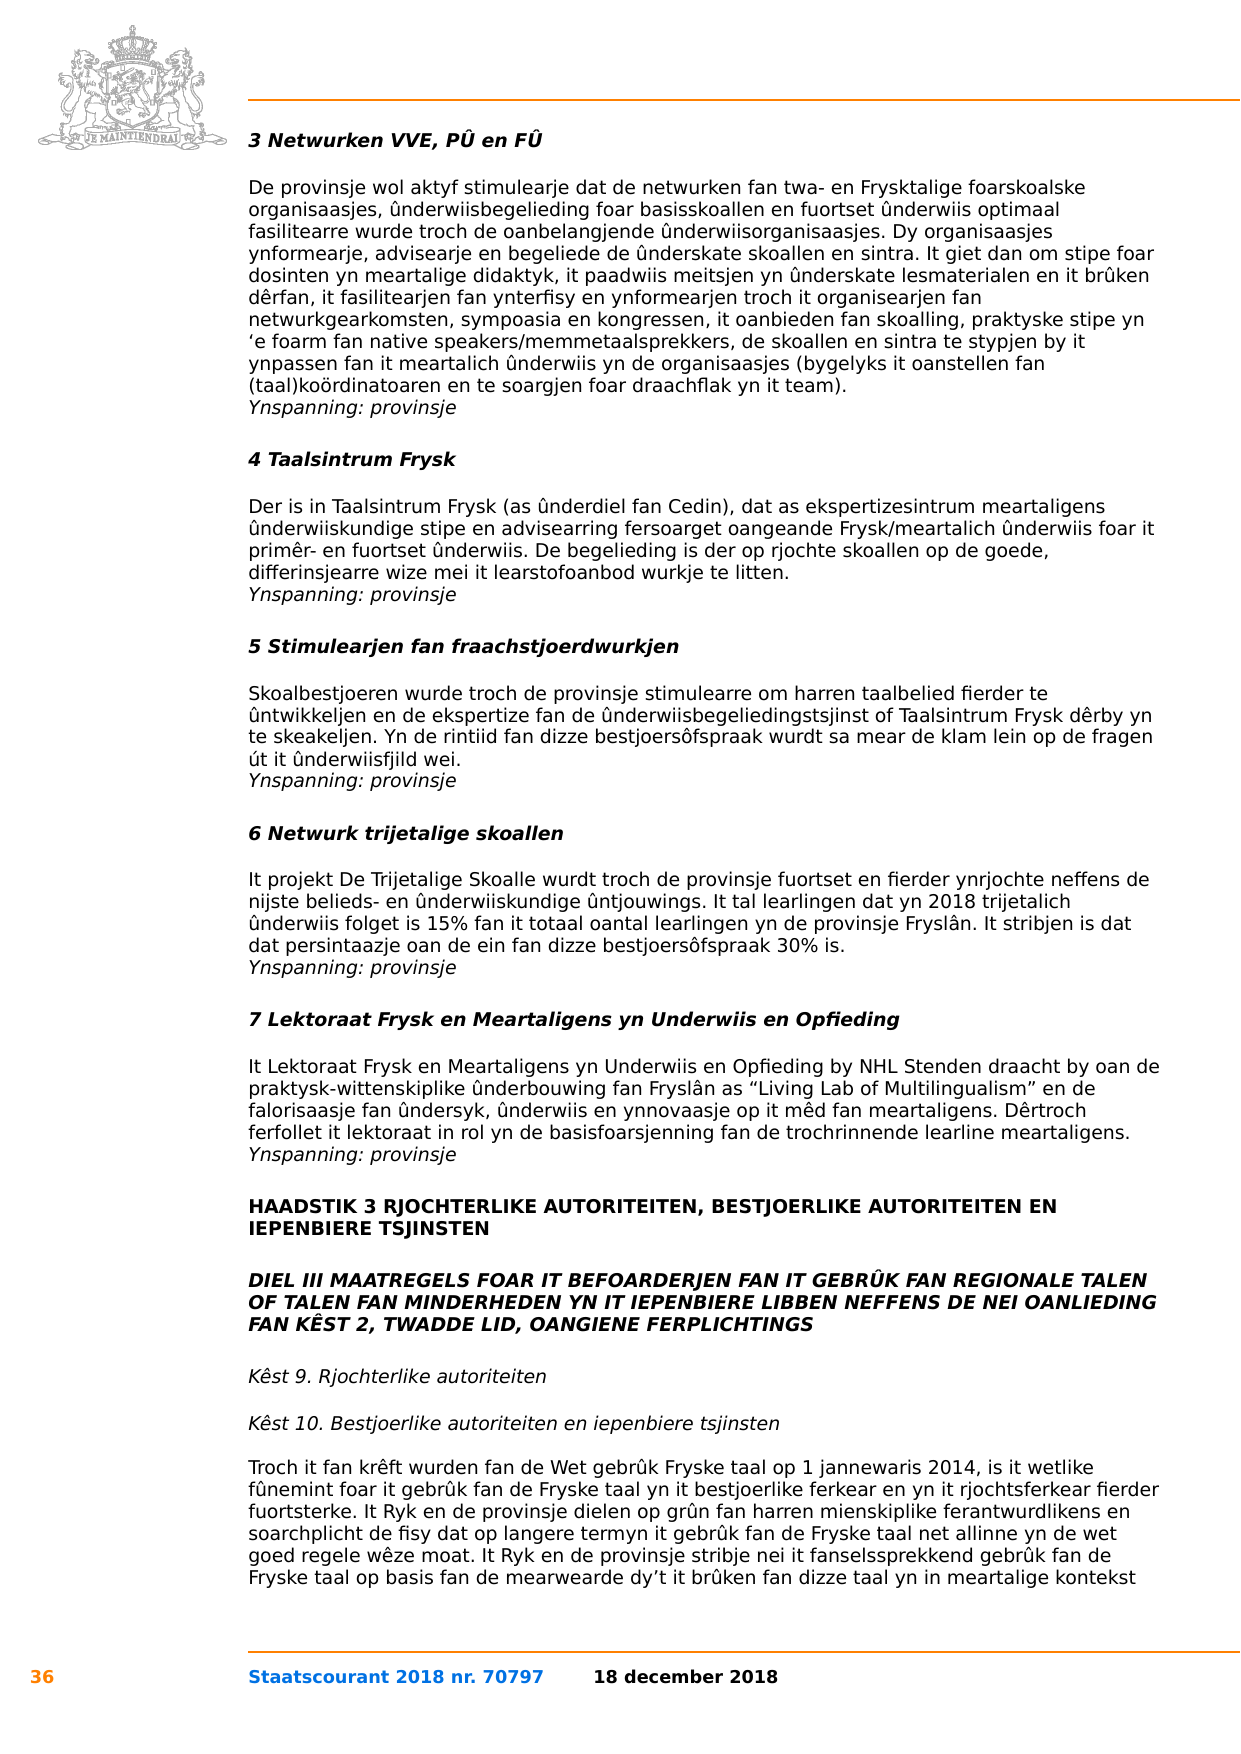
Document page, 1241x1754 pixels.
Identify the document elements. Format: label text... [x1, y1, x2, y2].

text Ynspanning: provinsje [248, 770, 1163, 792]
subtitle 4 Taalsintrum Frysk [248, 449, 1163, 471]
text It projekt De Trijetalige Skoalle wurdt troch de provinsje fuortset en fierder ynrjochte neffens de nijste belieds- en ûnderwiiskundige ûntjouwings. It tal learlingen dat yn 2018 trijetalich ûnderwiis folget is 15% fan it totaal oantal learlingen yn de provinsje Fryslân. It stribjen is dat dat persintaazje oan de ein fan dizze bestjoersôfspraak 30% is. [248, 869, 1163, 957]
subtitle DIEL III MAATREGELS FOAR IT BEFOARDERJEN FAN IT GEBRÛK FAN REGIONALE TALEN OF TALEN FAN MINDERHEDEN YN IT IEPENBIERE LIBBEN NEFFENS DE NEI OANLIEDING FAN KÊST 2, TWADDE LID, OANGIENE FERPLICHTINGS [248, 1270, 1163, 1336]
text It Lektoraat Frysk en Meartaligens yn Underwiis en Opfieding by NHL Stenden draacht by oan de praktysk-wittenskiplike ûnderbouwing fan Fryslân as “Living Lab of Multilingualism” en de falorisaasje fan ûndersyk, ûnderwiis en ynnovaasje op it mêd fan meartaligens. Dêrtroch ferfollet it lektoraat in rol yn de basisfoarsjenning fan de trochrinnende learline meartaligens. [248, 1056, 1163, 1144]
subtitle 7 Lektoraat Frysk en Meartaligens yn Underwiis en Opfieding [248, 1009, 1163, 1031]
text Ynspanning: provinsje [248, 583, 1163, 606]
subtitle 3 Netwurken VVE, PÛ en FÛ [248, 130, 1163, 152]
text Ynspanning: provinsje [248, 397, 1163, 419]
text Der is in Taalsintrum Frysk (as ûnderdiel fan Cedin), dat as ekspertizesintrum meartaligens ûnderwiiskundige stipe en advisearring fersoarget oangeande Frysk/meartalich ûnderwiis foar it primêr- en fuortset ûnderwiis. De begelieding is der op rjochte skoallen op de goede, differinsjearre wize mei it learstofoanbod wurkje te litten. [248, 496, 1163, 583]
text Ynspanning: provinsje [248, 957, 1163, 979]
picture [38, 25, 227, 150]
text Ynspanning: provinsje [248, 1144, 1163, 1166]
text Troch it fan krêft wurden fan de Wet gebrûk Fryske taal op 1 jannewaris 2014, is it wetlike fûnemint foar it gebrûk fan de Fryske taal yn it bestjoerlike ferkear en yn it rjochtsferkear fierder fuortsterke. It Ryk en de provinsje dielen op grûn fan harren mienskiplike ferantwurdlikens en soarchplicht de fisy dat op langere termyn it gebrûk fan de Fryske taal net allinne yn de wet goed regele wêze moat. It Ryk en de provinsje stribje nei it fanselssprekkend gebrûk fan de Fryske taal op basis fan de mearwearde dy’t it brûken fan dizze taal yn in meartalige kontekst [248, 1457, 1163, 1589]
text Skoalbestjoeren wurde troch de provinsje stimulearre om harren taalbelied fierder te ûntwikkeljen en de ekspertize fan de ûnderwiisbegeliedingstsjinst of Taalsintrum Frysk dêrby yn te skeakeljen. Yn de rintiid fan dizze bestjoersôfspraak wurdt sa mear de klam lein op de fragen út it ûnderwiisfjild wei. [248, 682, 1163, 770]
text De provinsje wol aktyf stimulearje dat de netwurken fan twa- en Frysktalige foarskoalske organisaasjes, ûnderwiisbegelieding foar basisskoallen en fuortset ûnderwiis optimaal fasilitearre wurde troch de oanbelangjende ûnderwiisorganisaasjes. Dy organisaasjes ynformearje, advisearje en begeliede de ûnderskate skoallen en sintra. It giet dan om stipe foar dosinten yn meartalige didaktyk, it paadwiis meitsjen yn ûnderskate lesmaterialen en it brûken dêrfan, it fasilitearjen fan ynterfisy en ynformearjen troch it organisearjen fan netwurkgearkomsten, sympoasia en kongressen, it oanbieden fan skoalling, praktyske stipe yn ‘e foarm fan native speakers/memmetaalsprekkers, de skoallen en sintra te stypjen by it ynpassen fan it meartalich ûnderwiis yn de organisaasjes (bygelyks it oanstellen fan (taal)koördinatoaren en te soargjen foar draachflak yn it team). [248, 177, 1163, 397]
subtitle 5 Stimulearjen fan fraachstjoerdwurkjen [248, 636, 1163, 657]
subtitle 6 Netwurk trijetalige skoallen [248, 822, 1163, 844]
subtitle HAADSTIK 3 RJOCHTERLIKE AUTORITEITEN, BESTJOERLIKE AUTORITEITEN EN IEPENBIERE TSJINSTEN [248, 1196, 1163, 1240]
subtitle Kêst 10. Bestjoerlike autoriteiten en iepenbiere tsjinsten [248, 1413, 1163, 1435]
subtitle Kêst 9. Rjochterlike autoriteiten [248, 1366, 1163, 1388]
